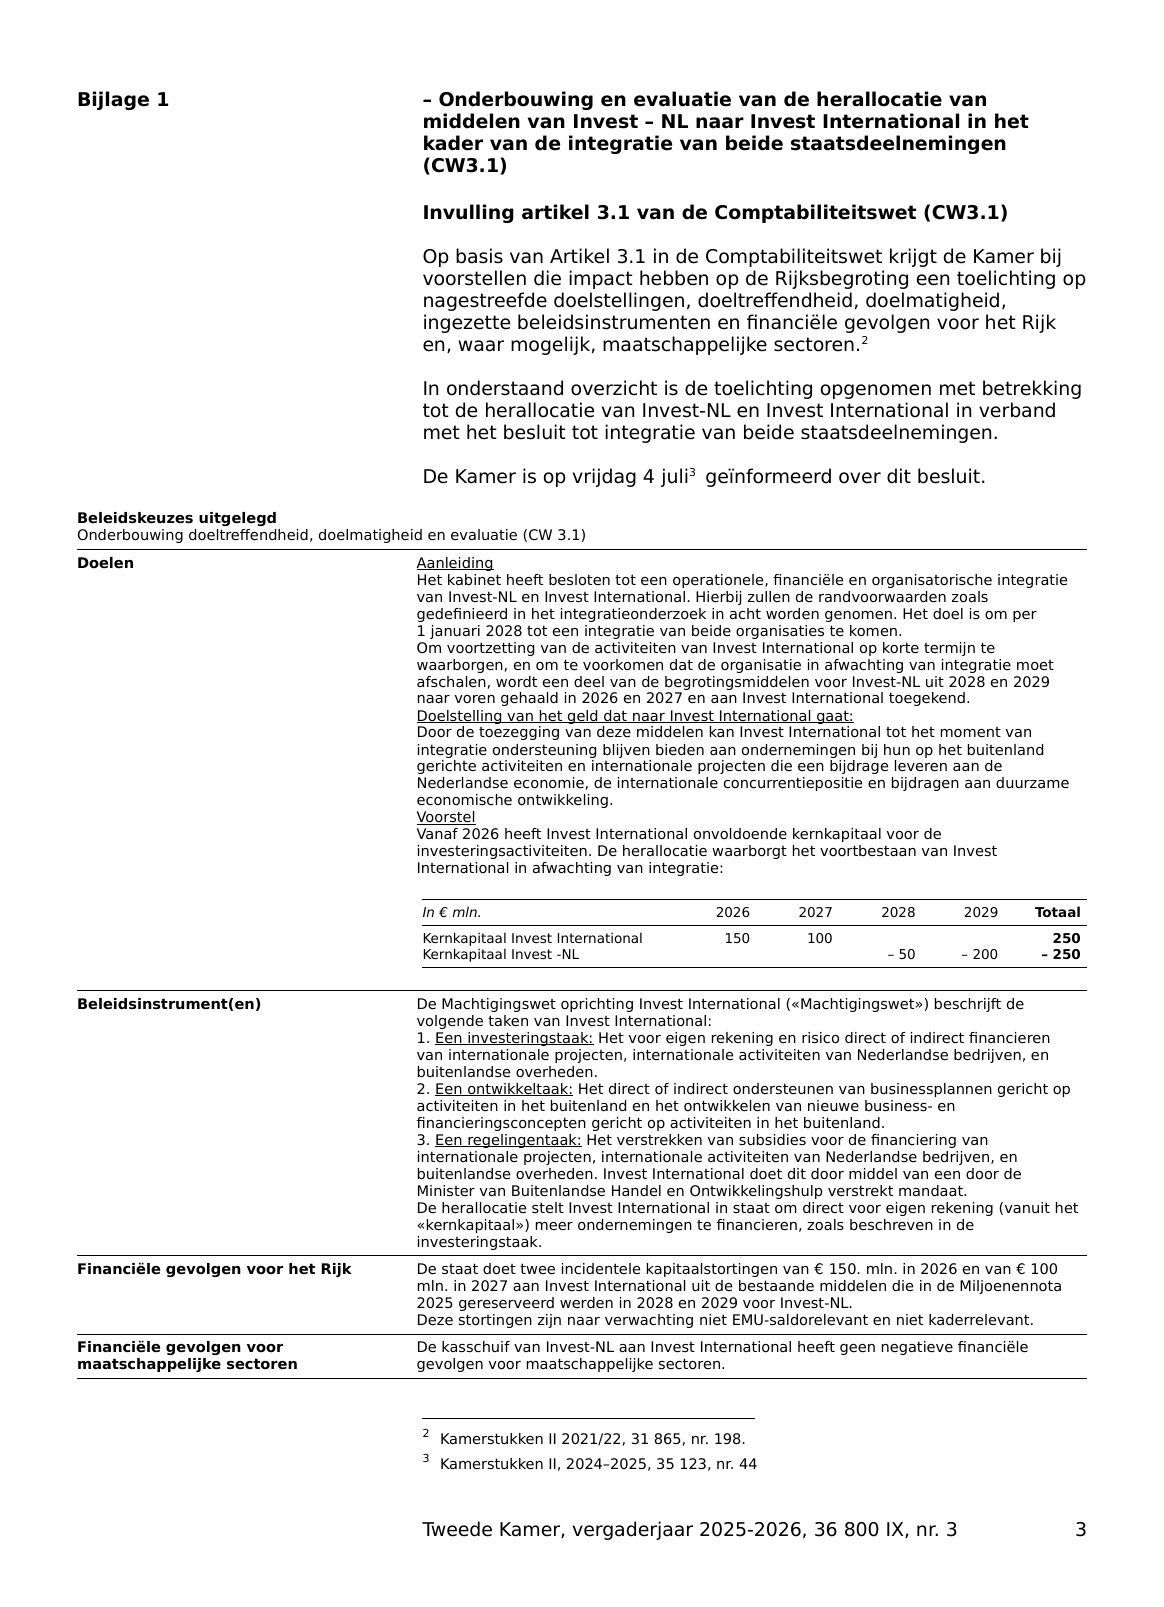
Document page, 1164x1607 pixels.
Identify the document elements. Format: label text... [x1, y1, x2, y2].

table_cell [673, 947, 756, 967]
table_cell Financiële gevolgen voor het Rijk [77, 1256, 410, 1333]
table_header 2027 [756, 900, 838, 925]
table_cell Aanleiding Het kabinet heeft besloten tot een operationele, financiële en organisatorische integratie van Invest-NL en Invest International. Hierbij zullen de randvoorwaarden zoals gedefinieerd in het integratieonderzoek in acht worden genomen. Het doel is om per 1 januari 2028 tot een integratie van beide organisaties te komen. Om voortzetting van de activiteiten van Invest International op korte termijn te waarborgen, en om te voorkomen dat de organisatie in afwachting van integratie moet afschalen, wordt een deel van de begrotingsmiddelen voor Invest-NL uit 2028 en 2029 naar voren gehaald in 2026 en 2027 en aan Invest International toegekend. Doelstelling van het geld dat naar Invest International gaat: Door de toezegging van deze middelen kan Invest International tot het moment van integratie ondersteuning blijven bieden aan ondernemingen bij hun op het buitenland gerichte activiteiten en internationale projecten die een bijdrage leveren aan de Nederlandse economie, de internationale concurrentiepositie en bijdragen aan duurzame economische ontwikkeling. Voorstel Vanaf 2026 heeft Invest International onvoldoende kernkapitaal voor de investeringsactiviteiten. De herallocatie waarborgt het voortbestaan van Invest International in afwachting van integratie: [410, 550, 1087, 877]
table_cell Kernkapitaal Invest International [422, 926, 673, 947]
table_cell – 250 [1004, 947, 1087, 967]
table_header Totaal [1004, 900, 1087, 925]
table_cell [839, 926, 921, 947]
table_cell [921, 926, 1004, 947]
table_cell – 200 [921, 947, 1004, 967]
table_cell De staat doet twee incidentele kapitaalstortingen van € 150. mln. in 2026 en van € 100 mln. in 2027 aan Invest International uit de bestaande middelen die in de Miljoenennota 2025 gereserveerd werden in 2028 en 2029 voor Invest-NL. Deze stortingen zijn naar verwachting niet EMU-saldorelevant en niet kaderrelevant. [410, 1256, 1087, 1333]
table_header 2026 [673, 900, 756, 925]
text Kamerstukken II 2021/22, 31 865, nr. 198. [422, 1427, 1087, 1449]
text In onderstaand overzicht is de toelichting opgenomen met betrekking tot de herallocatie van Invest-NL en Invest International in verband met het besluit tot integratie van beide staatsdeelnemingen. [422, 378, 1087, 444]
subtitle Invulling artikel 3.1 van de Comptabiliteitswet (CW3.1) [422, 202, 1087, 224]
table_header Beleidsinstrument(en) [77, 991, 410, 1255]
table_cell De kasschuif van Invest-NL aan Invest International heeft geen negatieve financiële gevolgen voor maatschappelijke sectoren. [410, 1335, 1087, 1378]
table_cell 100 [756, 926, 838, 947]
table_cell – 50 [839, 947, 921, 967]
table_cell 250 [1004, 926, 1087, 947]
text De Kamer is op vrijdag 4 juli geïnformeerd over dit besluit. [422, 466, 1087, 488]
table_header 2029 [921, 900, 1004, 925]
table_cell Kernkapitaal Invest -NL [422, 947, 673, 967]
text Kamerstukken II, 2024–2025, 35 123, nr. 44 [422, 1452, 1087, 1474]
text Op basis van Artikel 3.1 in de Comptabiliteitswet krijgt de Kamer bij voorstellen die impact hebben op de Rijksbegroting een toelichting op nagestreefde doelstellingen, doeltreffendheid, doelmatigheid, ingezette beleidsinstrumenten en financiële gevolgen voor het Rijk en, waar mogelijk, maatschappelijke sectoren. [422, 246, 1087, 356]
table_header In € mln. [422, 900, 673, 925]
table_header Beleidskeuzes uitgelegd Onderbouwing doeltreffendheid, doelmatigheid en evaluatie (CW 3.1) [77, 510, 1087, 549]
table_cell [756, 947, 838, 967]
table_cell Financiële gevolgen voor maatschappelijke sectoren [77, 1335, 410, 1378]
table_cell Doelen [77, 550, 410, 877]
subtitle Bijlage 1 – Onderbouwing en evaluatie van de herallocatie van middelen van Invest – NL naar Invest International in het kader van de integratie van beide staatsdeelnemingen (CW3.1) [77, 89, 1087, 177]
table_header 2028 [839, 900, 921, 925]
table_cell 150 [673, 926, 756, 947]
table_header De Machtigingswet oprichting Invest International («Machtigingswet») beschrijft de volgende taken van Invest International: 1. Een investeringstaak: Het voor eigen rekening en risico direct of indirect financieren van internationale projecten, internationale activiteiten van Nederlandse bedrijven, en buitenlandse overheden. 2. Een ontwikkeltaak: Het direct of indirect ondersteunen van businessplannen gericht op activiteiten in het buitenland en het ontwikkelen van nieuwe business- en financieringsconcepten gericht op activiteiten in het buitenland. 3. Een regelingentaak: Het verstrekken van subsidies voor de financiering van internationale projecten, internationale activiteiten van Nederlandse bedrijven, en buitenlandse overheden. Invest International doet dit door middel van een door de Minister van Buitenlandse Handel en Ontwikkelingshulp verstrekt mandaat. De herallocatie stelt Invest International in staat om direct voor eigen rekening (vanuit het «kernkapitaal») meer ondernemingen te financieren, zoals beschreven in de investeringstaak. [410, 991, 1087, 1255]
